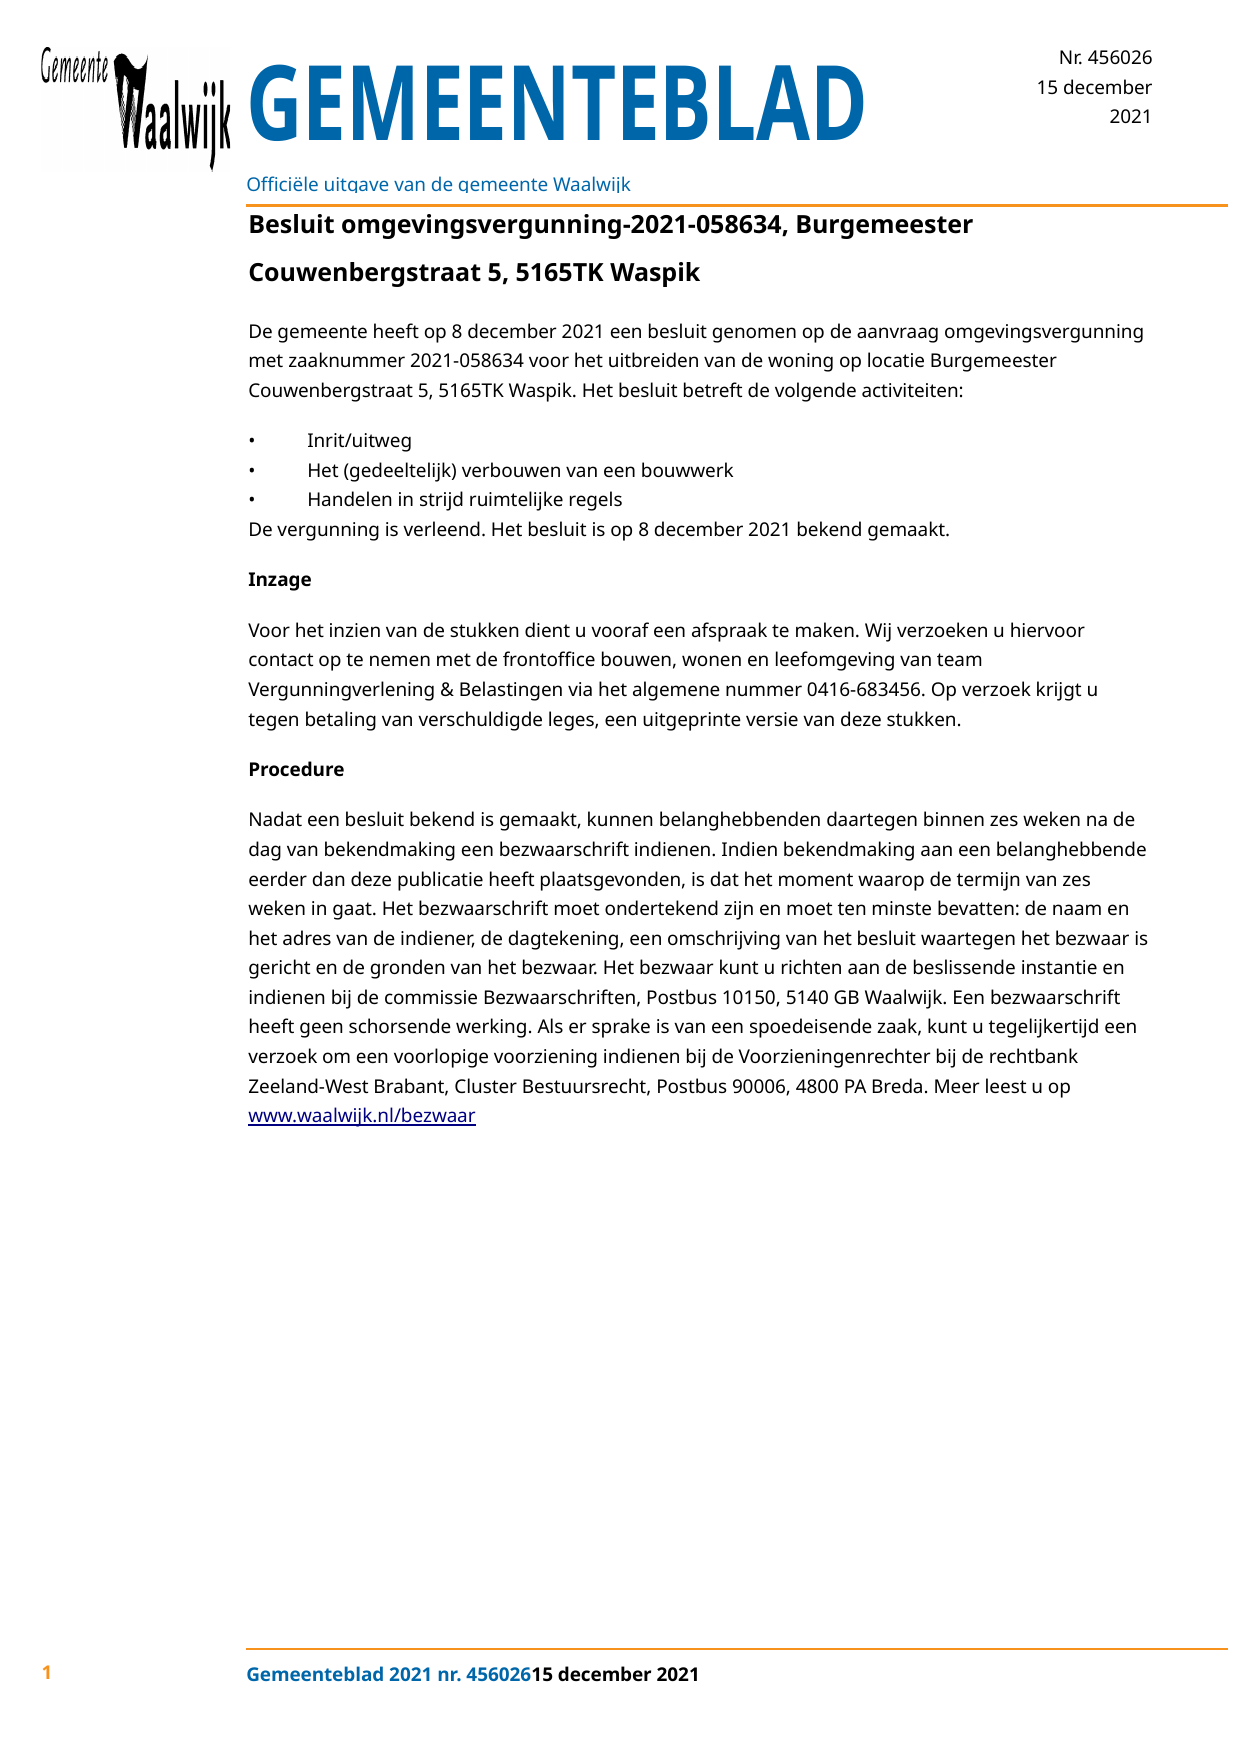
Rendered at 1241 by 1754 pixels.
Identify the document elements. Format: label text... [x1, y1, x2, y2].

picture [41, 47, 231, 172]
text Voor het inzien van de stukken dient u vooraf een afspraak te maken. Wij verzoeken u hiervoor contact op te nemen met de frontoffice bouwen, wonen en leefomgeving van team Vergunningverlening & Belastingen via het algemene nummer 0416-683456. Op verzoek krijgt u tegen betaling van verschuldigde leges, een uitgeprinte versie van deze stukken. [248, 617, 1152, 732]
text Nadat een besluit bekend is gemaakt, kunnen belanghebbenden daartegen binnen zes weken na de dag van bekendmaking een bezwaarschrift indienen. Indien bekendmaking aan een belanghebbende eerder dan deze publicatie heeft plaatsgevonden, is dat het moment waarop de termijn van zes weken in gaat. Het bezwaarschrift moet ondertekend zijn en moet ten minste bevatten: de naam en het adres van de indiener, de dagtekening, een omschrijving van het besluit waartegen het bezwaar is gericht en de gronden van het bezwaar. Het bezwaar kunt u richten aan de beslissende instantie en indienen bij de commissie Bezwaarschriften, Postbus 10150, 5140 GB Waalwijk. Een bezwaarschrift heeft geen schorsende werking. Als er sprake is van een spoedeisende zaak, kunt u tegelijkertijd een verzoek om een voorlopige voorziening indienen bij de Voorzieningenrechter bij de rechtbank Zeeland-West Brabant, Cluster Bestuursrecht, Postbus 90006, 4800 PA Breda. Meer leest u op www.waalwijk.nl/bezwaar [248, 807, 1152, 1128]
text De gemeente heeft op 8 december 2021 een besluit genomen op de aanvraag omgevingsvergunning met zaaknummer 2021-058634 voor het uitbreiden van de woning op locatie Burgemeester Couwenbergstraat 5, 5165TK Waspik. Het besluit betreft de volgende activiteiten: [248, 318, 1152, 403]
list Het (gedeeltelijk) verbouwen van een bouwwerk [248, 457, 1152, 483]
list Inrit/uitweg [248, 427, 1152, 453]
text Procedure [248, 756, 1152, 782]
text De vergunning is verleend. Het besluit is op 8 december 2021 bekend gemaakt. [248, 516, 1152, 542]
list Handelen in strijd ruimtelijke regels [248, 487, 1152, 512]
text Besluit omgevingsvergunning-2021-058634, Burgemeester Couwenbergstraat 5, 5165TK Waspik [248, 207, 1152, 288]
text Inzage [248, 567, 1152, 592]
